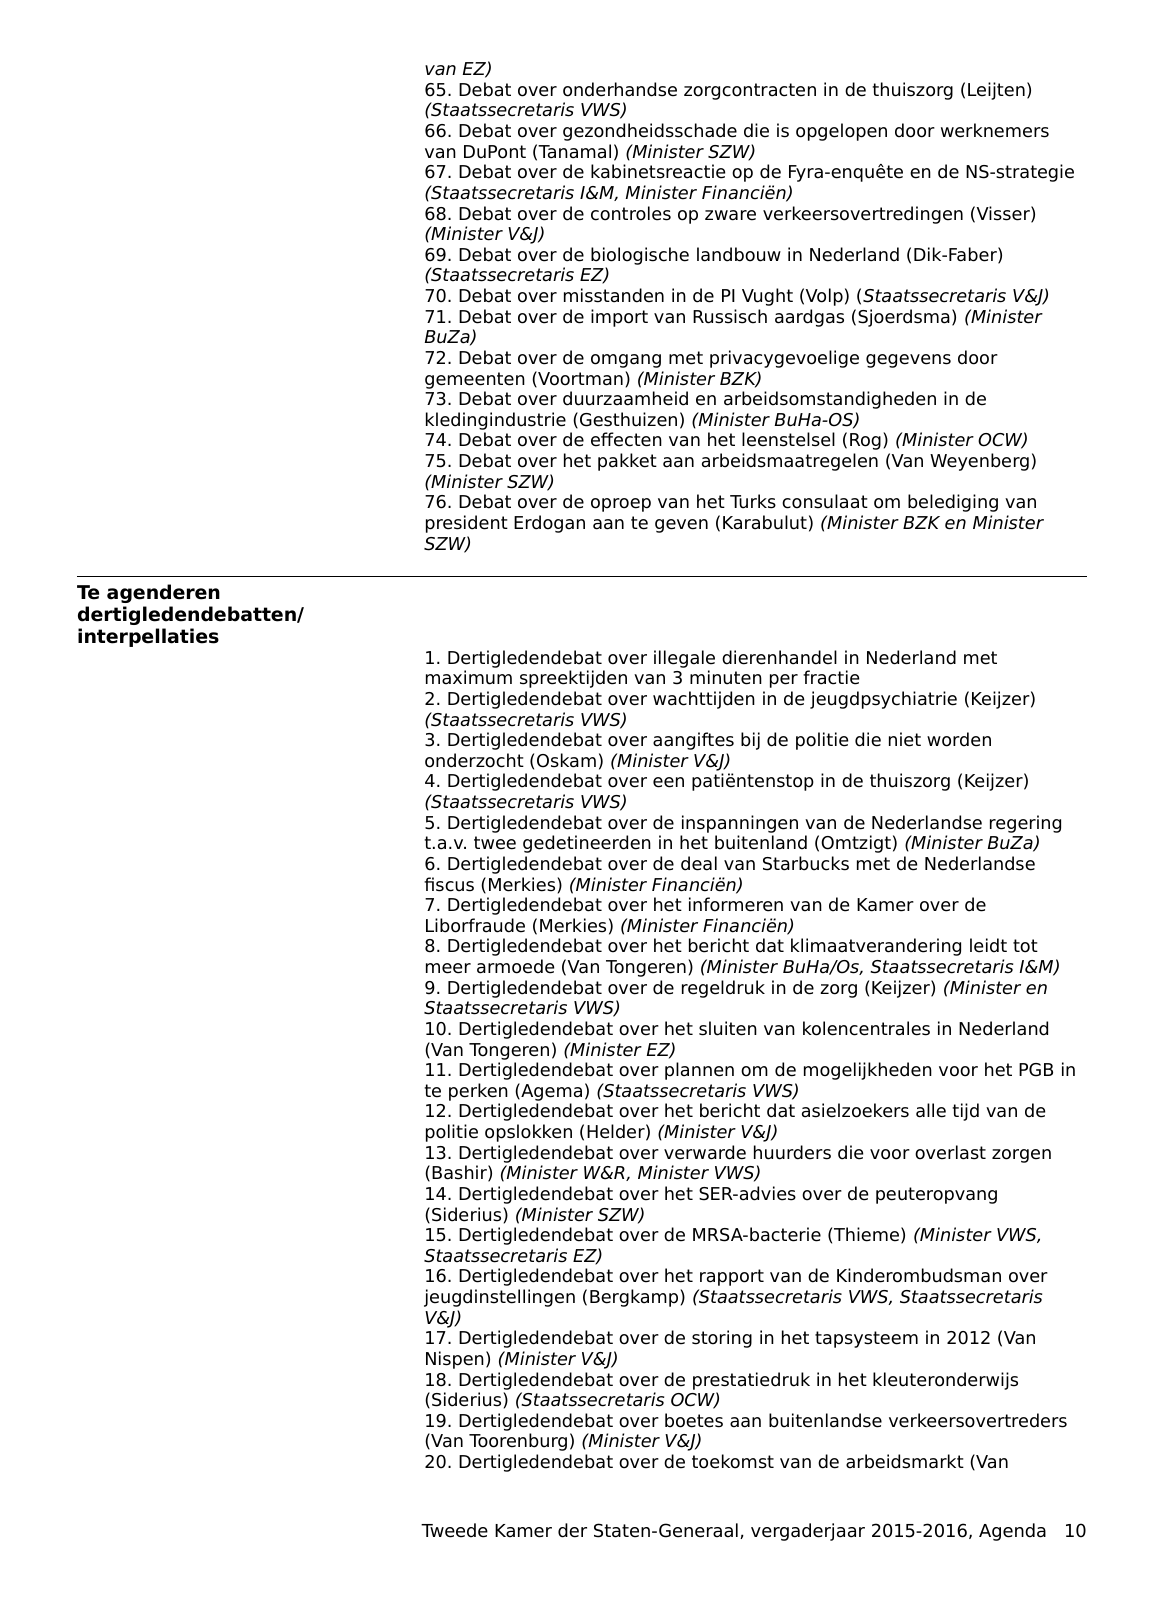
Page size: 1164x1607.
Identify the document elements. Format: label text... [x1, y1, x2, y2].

table_cell [77, 451, 401, 492]
table_cell [77, 1266, 401, 1328]
table_cell [77, 162, 401, 203]
table_cell [77, 389, 401, 430]
table_header [401, 577, 418, 648]
table_cell 7. Dertigledendebat over het informeren van de Kamer over de Liborfraude (Merkies) (Minister Financiën) [418, 895, 1087, 936]
table_cell [401, 1411, 418, 1452]
table_cell [401, 771, 418, 813]
table_cell [401, 348, 418, 389]
table_cell [401, 1019, 418, 1060]
table_cell 6. Dertigledendebat over de deal van Starbucks met de Nederlandse fiscus (Merkies) (Minister Financiën) [418, 854, 1087, 895]
table_cell [77, 689, 401, 730]
table_cell [77, 1101, 401, 1143]
table_cell 68. Debat over de controles op zware verkeersovertredingen (Visser) (Minister V&J) [418, 204, 1087, 245]
table_cell 17. Dertigledendebat over de storing in het tapsysteem in 2012 (Van Nispen) (Minister V&J) [418, 1328, 1087, 1369]
table_cell [401, 492, 418, 554]
table_cell 2. Dertigledendebat over wachttijden in de jeugdpsychiatrie (Keijzer) (Staatssecretaris VWS) [418, 689, 1087, 730]
table_cell [401, 978, 418, 1019]
table_cell 16. Dertigledendebat over het rapport van de Kinderombudsman over jeugdinstellingen (Bergkamp) (Staatssecretaris VWS, Staatssecretaris V&J) [418, 1266, 1087, 1328]
table_header [418, 577, 1087, 648]
table_cell [77, 121, 401, 162]
table_cell 20. Dertigledendebat over de toekomst van de arbeidsmarkt (Van [418, 1452, 1087, 1473]
table_cell [77, 1060, 401, 1101]
table_cell [401, 451, 418, 492]
table_cell [77, 80, 401, 121]
table_cell [77, 492, 401, 554]
table_cell [401, 307, 418, 348]
table_cell [401, 1225, 418, 1266]
table_cell 76. Debat over de oproep van het Turks consulaat om belediging van president Erdogan aan te geven (Karabulut) (Minister BZK en Minister SZW) [418, 492, 1087, 554]
table_cell [401, 1370, 418, 1411]
table_cell 73. Debat over duurzaamheid en arbeidsomstandigheden in de kledingindustrie (Gesthuizen) (Minister BuHa-OS) [418, 389, 1087, 430]
table_cell [77, 1019, 401, 1060]
table_cell [77, 730, 401, 771]
table_cell [77, 430, 401, 451]
table_cell 18. Dertigledendebat over de prestatiedruk in het kleuteronderwijs (Siderius) (Staatssecretaris OCW) [418, 1370, 1087, 1411]
table_cell [77, 648, 401, 689]
table_cell 67. Debat over de kabinetsreactie op de Fyra-enquête en de NS-strategie (Staatssecretaris I&M, Minister Financiën) [418, 162, 1087, 203]
table_cell 69. Debat over de biologische landbouw in Nederland (Dik-Faber) (Staatssecretaris EZ) [418, 245, 1087, 286]
table_cell [401, 854, 418, 895]
table_cell [77, 245, 401, 286]
table_header Te agenderen dertigledendebatten/ interpellaties [77, 577, 401, 648]
table_cell 72. Debat over de omgang met privacygevoelige gegevens door gemeenten (Voortman) (Minister BZK) [418, 348, 1087, 389]
table_cell 12. Dertigledendebat over het bericht dat asielzoekers alle tijd van de politie opslokken (Helder) (Minister V&J) [418, 1101, 1087, 1143]
table_cell [401, 648, 418, 689]
table_cell 66. Debat over gezondheidsschade die is opgelopen door werknemers van DuPont (Tanamal) (Minister SZW) [418, 121, 1087, 162]
table_cell [401, 1328, 418, 1369]
table_cell [401, 286, 418, 307]
table_cell [401, 59, 418, 80]
table_cell [77, 1184, 401, 1225]
table_cell 10. Dertigledendebat over het sluiten van kolencentrales in Nederland (Van Tongeren) (Minister EZ) [418, 1019, 1087, 1060]
table_cell [401, 245, 418, 286]
table_cell [77, 1328, 401, 1369]
table_cell [77, 813, 401, 854]
table_cell 9. Dertigledendebat over de regeldruk in de zorg (Keijzer) (Minister en Staatssecretaris VWS) [418, 978, 1087, 1019]
table_cell [77, 1143, 401, 1184]
table_cell [401, 430, 418, 451]
table_cell [401, 389, 418, 430]
table_cell [77, 348, 401, 389]
table_cell [77, 895, 401, 936]
table_cell van EZ) [418, 59, 1087, 80]
table_cell 4. Dertigledendebat over een patiëntenstop in de thuiszorg (Keijzer) (Staatssecretaris VWS) [418, 771, 1087, 813]
table_cell [77, 1452, 401, 1473]
table_cell [77, 59, 401, 80]
table_cell [77, 1370, 401, 1411]
table_cell [77, 771, 401, 813]
table_cell [77, 854, 401, 895]
table_cell [401, 895, 418, 936]
table_cell 5. Dertigledendebat over de inspanningen van de Nederlandse regering t.a.v. twee gedetineerden in het buitenland (Omtzigt) (Minister BuZa) [418, 813, 1087, 854]
table_cell [401, 689, 418, 730]
table_cell 14. Dertigledendebat over het SER-advies over de peuteropvang (Siderius) (Minister SZW) [418, 1184, 1087, 1225]
table_cell [77, 936, 401, 978]
table_cell 13. Dertigledendebat over verwarde huurders die voor overlast zorgen (Bashir) (Minister W&R, Minister VWS) [418, 1143, 1087, 1184]
table_cell 75. Debat over het pakket aan arbeidsmaatregelen (Van Weyenberg) (Minister SZW) [418, 451, 1087, 492]
table_cell 11. Dertigledendebat over plannen om de mogelijkheden voor het PGB in te perken (Agema) (Staatssecretaris VWS) [418, 1060, 1087, 1101]
table_cell [77, 307, 401, 348]
table_cell 1. Dertigledendebat over illegale dierenhandel in Nederland met maximum spreektijden van 3 minuten per fractie [418, 648, 1087, 689]
table_cell [77, 204, 401, 245]
table_cell [77, 286, 401, 307]
table_cell [77, 1411, 401, 1452]
table_cell 70. Debat over misstanden in de PI Vught (Volp) (Staatssecretaris V&J) [418, 286, 1087, 307]
table_cell 19. Dertigledendebat over boetes aan buitenlandse verkeersovertreders (Van Toorenburg) (Minister V&J) [418, 1411, 1087, 1452]
table_cell 3. Dertigledendebat over aangiftes bij de politie die niet worden onderzocht (Oskam) (Minister V&J) [418, 730, 1087, 771]
table_cell [77, 1225, 401, 1266]
table_cell [401, 1143, 418, 1184]
table_cell 74. Debat over de effecten van het leenstelsel (Rog) (Minister OCW) [418, 430, 1087, 451]
table_cell [401, 1101, 418, 1143]
table_cell [401, 1184, 418, 1225]
table_cell [401, 1452, 418, 1473]
table_cell 15. Dertigledendebat over de MRSA-bacterie (Thieme) (Minister VWS, Staatssecretaris EZ) [418, 1225, 1087, 1266]
table_cell 65. Debat over onderhandse zorgcontracten in de thuiszorg (Leijten) (Staatssecretaris VWS) [418, 80, 1087, 121]
table_cell [77, 978, 401, 1019]
table_cell [401, 204, 418, 245]
table_cell 71. Debat over de import van Russisch aardgas (Sjoerdsma) (Minister BuZa) [418, 307, 1087, 348]
table_cell [401, 80, 418, 121]
table_cell 8. Dertigledendebat over het bericht dat klimaatverandering leidt tot meer armoede (Van Tongeren) (Minister BuHa/Os, Staatssecretaris I&M) [418, 936, 1087, 978]
table_cell [401, 936, 418, 978]
table_cell [401, 162, 418, 203]
table_cell [401, 1266, 418, 1328]
table_cell [401, 813, 418, 854]
table_cell [401, 1060, 418, 1101]
table_cell [401, 730, 418, 771]
table_cell [401, 121, 418, 162]
